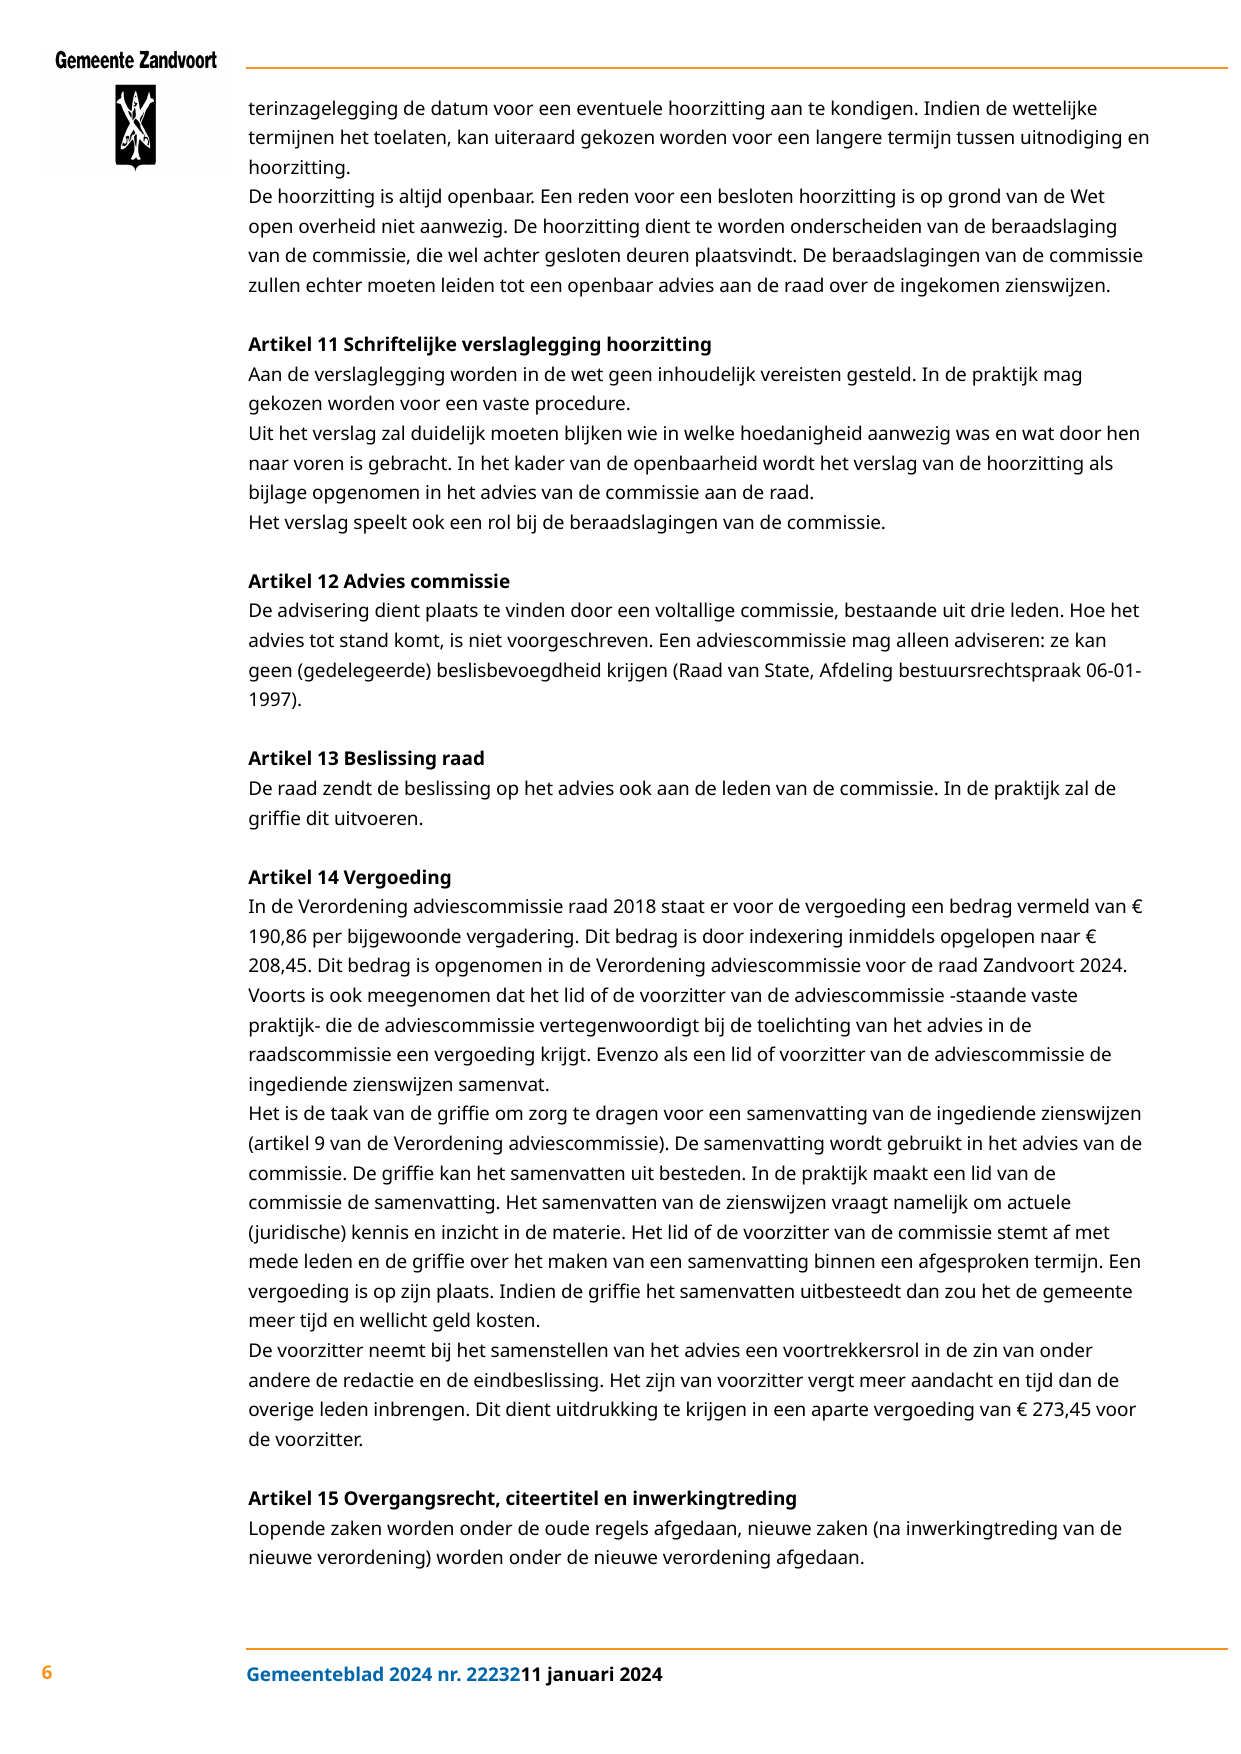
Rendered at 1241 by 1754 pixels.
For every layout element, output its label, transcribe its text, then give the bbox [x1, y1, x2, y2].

text Artikel 13 Beslissing raad [248, 746, 1152, 771]
text Voorts is ook meegenomen dat het lid of de voorzitter van de adviescommissie -staande vaste praktijk- die de adviescommissie vertegenwoordigt bij de toelichting van het advies in de raadscommissie een vergoeding krijgt. Evenzo als een lid of voorzitter van de adviescommissie de ingediende zienswijzen samenvat. [248, 982, 1152, 1097]
text De raad zendt de beslissing op het advies ook aan de leden van de commissie. In de praktijk zal de griffie dit uitvoeren. [248, 775, 1152, 831]
text Het is de taak van de griffie om zorg te dragen voor een samenvatting van de ingediende zienswijzen (artikel 9 van de Verordening adviescommissie). De samenvatting wordt gebruikt in het advies van de commissie. De griffie kan het samenvatten uit besteden. In de praktijk maakt een lid van de commissie de samenvatting. Het samenvatten van de zienswijzen vraagt namelijk om actuele (juridische) kennis en inzicht in de materie. Het lid of de voorzitter van de commissie stemt af met mede leden en de griffie over het maken van een samenvatting binnen een afgesproken termijn. Een vergoeding is op zijn plaats. Indien de griffie het samenvatten uitbesteedt dan zou het de gemeente meer tijd en wellicht geld kosten. [248, 1101, 1152, 1333]
text Artikel 11 Schriftelijke verslaglegging hoorzitting [248, 331, 1152, 357]
text De advisering dient plaats te vinden door een voltallige commissie, bestaande uit drie leden. Hoe het advies tot stand komt, is niet voorgeschreven. Een adviescommissie mag alleen adviseren: ze kan geen (gedelegeerde) beslisbevoegdheid krijgen (Raad van State, Afdeling bestuursrechtspraak 06-01- 1997). [248, 598, 1152, 712]
text Uit het verslag zal duidelijk moeten blijken wie in welke hoedanigheid aanwezig was en wat door hen naar voren is gebracht. In het kader van de openbaarheid wordt het verslag van de hoorzitting als bijlage opgenomen in het advies van de commissie aan de raad. [248, 420, 1152, 505]
text Artikel 15 Overgangsrecht, citeertitel en inwerkingtreding [248, 1485, 1152, 1511]
text Artikel 14 Vergoeding [248, 864, 1152, 890]
text Aan de verslaglegging worden in de wet geen inhoudelijk vereisten gesteld. In de praktijk mag gekozen worden voor een vaste procedure. [248, 361, 1152, 416]
text De voorzitter neemt bij het samenstellen van het advies een voortrekkersrol in de zin van onder andere de redactie en de eindbeslissing. Het zijn van voorzitter vergt meer aandacht en tijd dan de overige leden inbrengen. Dit dient uitdrukking te krijgen in een aparte vergoeding van € 273,45 voor de voorzitter. [248, 1337, 1152, 1452]
text Artikel 12 Advies commissie [248, 568, 1152, 594]
text De hoorzitting is altijd openbaar. Een reden voor een besloten hoorzitting is op grond van de Wet open overheid niet aanwezig. De hoorzitting dient te worden onderscheiden van de beraadslaging van de commissie, die wel achter gesloten deuren plaatsvindt. De beraadslagingen van de commissie zullen echter moeten leiden tot een openbaar advies aan de raad over de ingekomen zienswijzen. [248, 183, 1152, 298]
text In de Verordening adviescommissie raad 2018 staat er voor de vergoeding een bedrag vermeld van € 190,86 per bijgewoonde vergadering. Dit bedrag is door indexering inmiddels opgelopen naar € 208,45. Dit bedrag is opgenomen in de Verordening adviescommissie voor de raad Zandvoort 2024. [248, 893, 1152, 978]
text Het verslag speelt ook een rol bij de beraadslagingen van de commissie. [248, 509, 1152, 535]
picture [41, 47, 231, 172]
text Lopende zaken worden onder de oude regels afgedaan, nieuwe zaken (na inwerkingtreding van de nieuwe verordening) worden onder de nieuwe verordening afgedaan. [248, 1515, 1152, 1570]
text terinzagelegging de datum voor een eventuele hoorzitting aan te kondigen. Indien de wettelijke termijnen het toelaten, kan uiteraard gekozen worden voor een langere termijn tussen uitnodiging en hoorzitting. [248, 95, 1152, 180]
